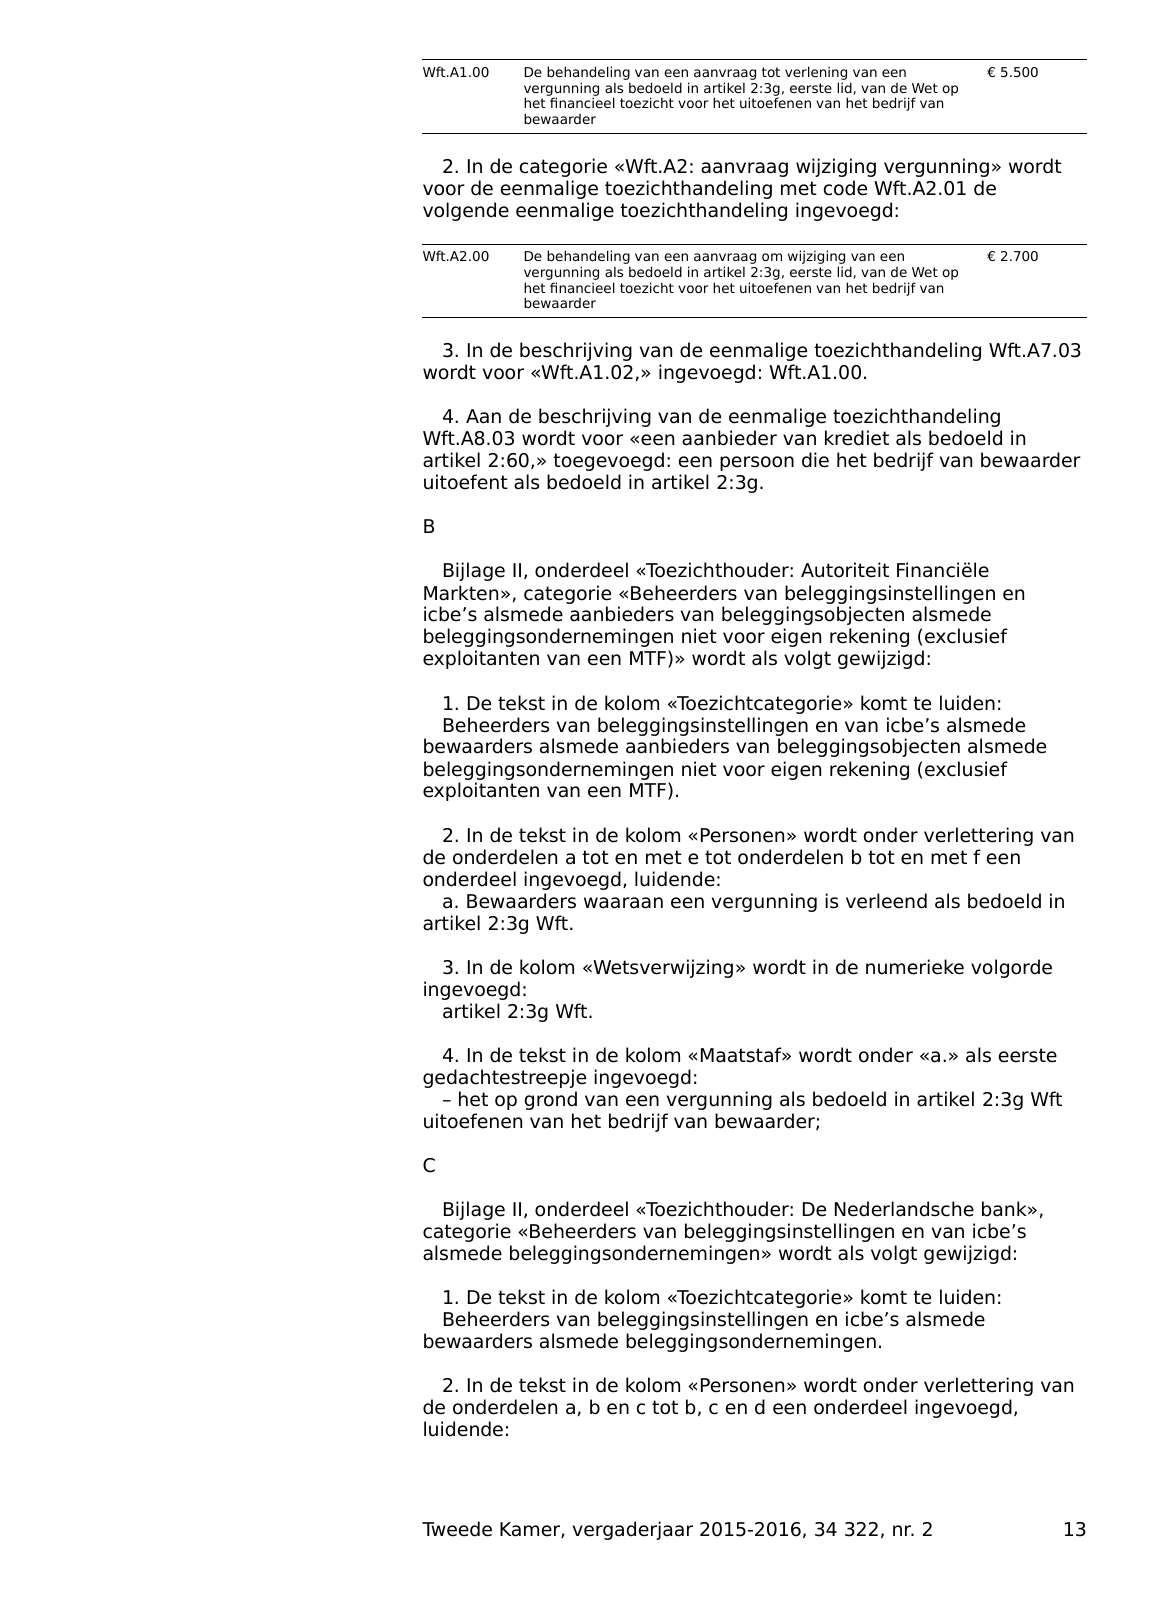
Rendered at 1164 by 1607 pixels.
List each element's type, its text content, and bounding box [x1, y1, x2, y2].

text 2. In de tekst in de kolom «Personen» wordt onder verlettering van de onderdelen a tot en met e tot onderdelen b tot en met f een onderdeel ingevoegd, luidende: [422, 824, 1087, 891]
text Beheerders van beleggingsinstellingen en icbe’s alsmede bewaarders alsmede beleggingsondernemingen. [422, 1309, 1087, 1353]
table_header € 2.700 [981, 245, 1087, 317]
text 1. De tekst in de kolom «Toezichtcategorie» komt te luiden: [422, 1287, 1087, 1309]
text 4. In de tekst in de kolom «Maatstaf» wordt onder «a.» als eerste gedachtestreepje ingevoegd: [422, 1045, 1087, 1089]
table_header Wft.A2.00 [422, 245, 517, 317]
text Beheerders van beleggingsinstellingen en van icbe’s alsmede bewaarders alsmede aanbieders van beleggingsobjecten alsmede beleggingsondernemingen niet voor eigen rekening (exclusief exploitanten van een MTF). [422, 714, 1087, 802]
text 4. Aan de beschrijving van de eenmalige toezichthandeling Wft.A8.03 wordt voor «een aanbieder van krediet als bedoeld in artikel 2:60,» toegevoegd: een persoon die het bedrijf van bewaarder uitoefent als bedoeld in artikel 2:3g. [422, 406, 1087, 494]
table_header De behandeling van een aanvraag tot verlening van een vergunning als bedoeld in artikel 2:3g, eerste lid, van de Wet op het financieel toezicht voor het uitoefenen van het bedrijf van bewaarder [518, 60, 981, 132]
text B [422, 516, 1087, 538]
table_header De behandeling van een aanvraag om wijziging van een vergunning als bedoeld in artikel 2:3g, eerste lid, van de Wet op het financieel toezicht voor het uitoefenen van het bedrijf van bewaarder [518, 245, 981, 317]
text – het op grond van een vergunning als bedoeld in artikel 2:3g Wft uitoefenen van het bedrijf van bewaarder; [422, 1089, 1087, 1133]
text a. Bewaarders waaraan een vergunning is verleend als bedoeld in artikel 2:3g Wft. [422, 891, 1087, 934]
table_header Wft.A1.00 [422, 60, 517, 132]
text Bijlage II, onderdeel «Toezichthouder: Autoriteit Financiële Markten», categorie «Beheerders van beleggingsinstellingen en icbe’s alsmede aanbieders van beleggingsobjecten alsmede beleggingsondernemingen niet voor eigen rekening (exclusief exploitanten van een MTF)» wordt als volgt gewijzigd: [422, 560, 1087, 670]
text 3. In de kolom «Wetsverwijzing» wordt in de numerieke volgorde ingevoegd: [422, 957, 1087, 1001]
text 1. De tekst in de kolom «Toezichtcategorie» komt te luiden: [422, 692, 1087, 714]
text 3. In de beschrijving van de eenmalige toezichthandeling Wft.A7.03 wordt voor «Wft.A1.02,» ingevoegd: Wft.A1.00. [422, 340, 1087, 384]
table_header € 5.500 [981, 60, 1087, 132]
text Bijlage II, onderdeel «Toezichthouder: De Nederlandsche bank», categorie «Beheerders van beleggingsinstellingen en van icbe’s alsmede beleggingsondernemingen» wordt als volgt gewijzigd: [422, 1199, 1087, 1265]
text 2. In de categorie «Wft.A2: aanvraag wijziging vergunning» wordt voor de eenmalige toezichthandeling met code Wft.A2.01 de volgende eenmalige toezichthandeling ingevoegd: [422, 156, 1087, 222]
text artikel 2:3g Wft. [422, 1001, 1087, 1023]
text C [422, 1155, 1087, 1177]
text 2. In de tekst in de kolom «Personen» wordt onder verlettering van de onderdelen a, b en c tot b, c en d een onderdeel ingevoegd, luidende: [422, 1375, 1087, 1441]
